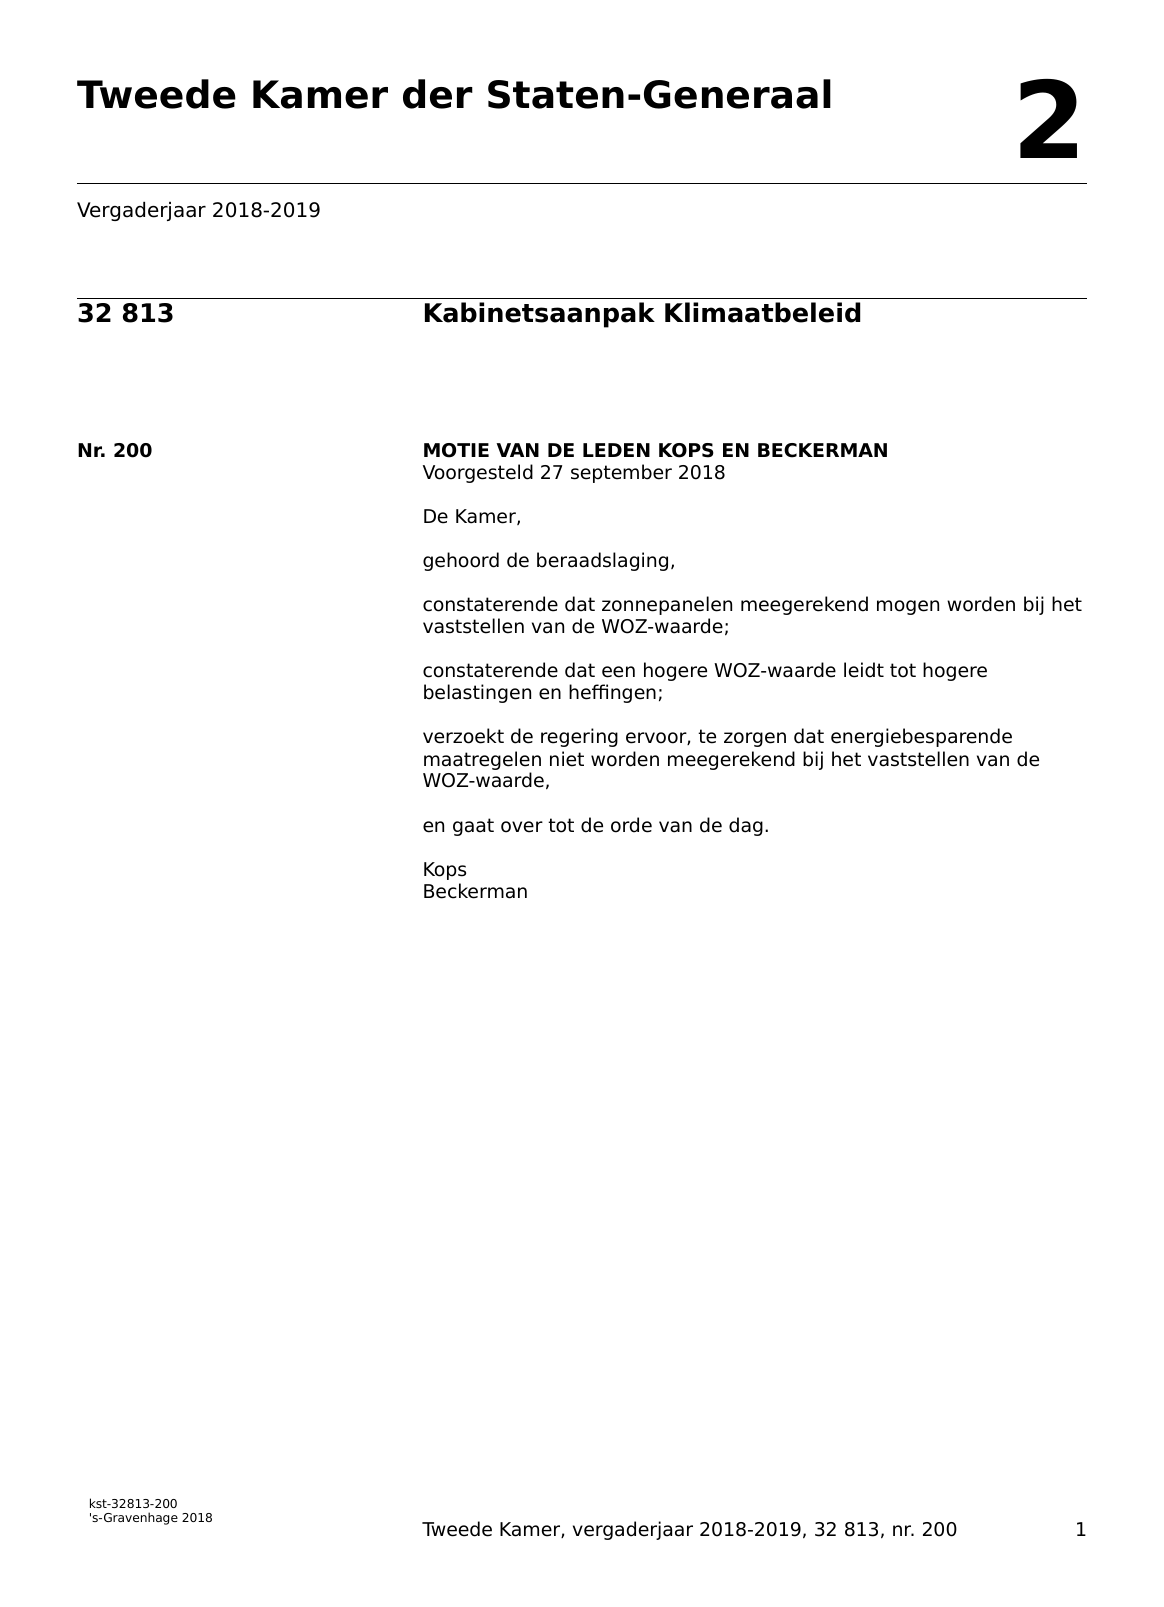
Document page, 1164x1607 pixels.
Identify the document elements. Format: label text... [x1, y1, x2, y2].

text gehoord de beraadslaging, [422, 550, 1087, 572]
table_header 2 [886, 59, 1087, 183]
text 's-Gravenhage 2018 [88, 1511, 323, 1525]
subtitle Nr. 200 MOTIE VAN DE LEDEN KOPS EN BECKERMAN [77, 440, 1087, 462]
text constaterende dat zonnepanelen meegerekend mogen worden bij het vaststellen van de WOZ-waarde; [422, 594, 1087, 638]
text Kops [422, 859, 1087, 881]
text Voorgesteld 27 september 2018 [422, 462, 1087, 484]
text verzoekt de regering ervoor, te zorgen dat energiebesparende maatregelen niet worden meegerekend bij het vaststellen van de WOZ-waarde, [422, 726, 1087, 792]
text Beckerman [422, 881, 1087, 903]
text constaterende dat een hogere WOZ-waarde leidt tot hogere belastingen en heffingen; [422, 660, 1087, 704]
text en gaat over tot de orde van de dag. [422, 814, 1087, 837]
table_cell Vergaderjaar 2018-2019 [77, 184, 1087, 298]
text kst-32813-200 [88, 1497, 323, 1511]
text De Kamer, [422, 506, 1087, 528]
table_header Tweede Kamer der Staten-Generaal [77, 59, 886, 183]
subtitle 32 813 Kabinetsaanpak Klimaatbeleid [77, 299, 1087, 329]
